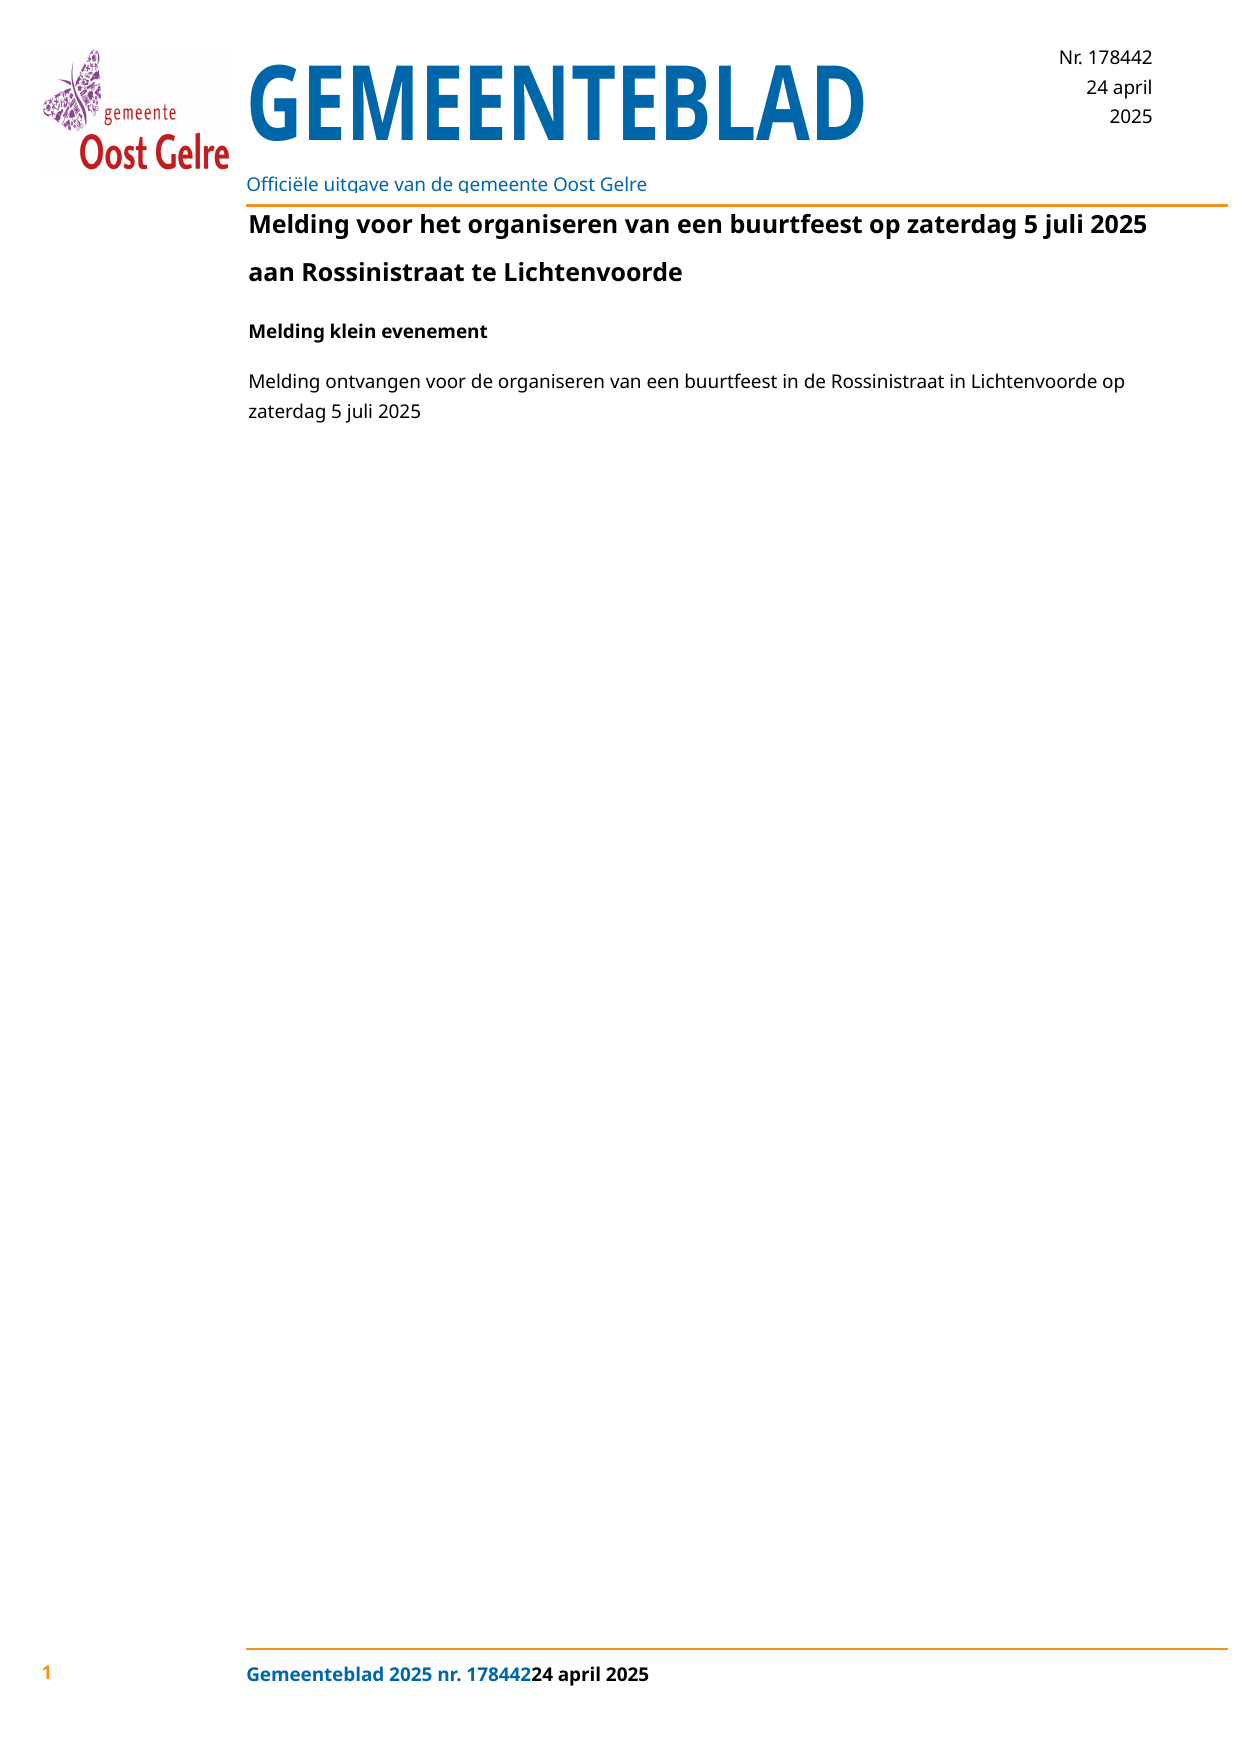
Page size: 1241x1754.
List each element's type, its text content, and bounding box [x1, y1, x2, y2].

text Melding ontvangen voor de organiseren van een buurtfeest in de Rossinistraat in Lichtenvoorde op zaterdag 5 juli 2025 [248, 368, 1152, 424]
text Melding voor het organiseren van een buurtfeest op zaterdag 5 juli 2025 aan Rossinistraat te Lichtenvoorde [248, 207, 1152, 288]
picture [41, 47, 231, 172]
text Melding klein evenement [248, 318, 1152, 344]
